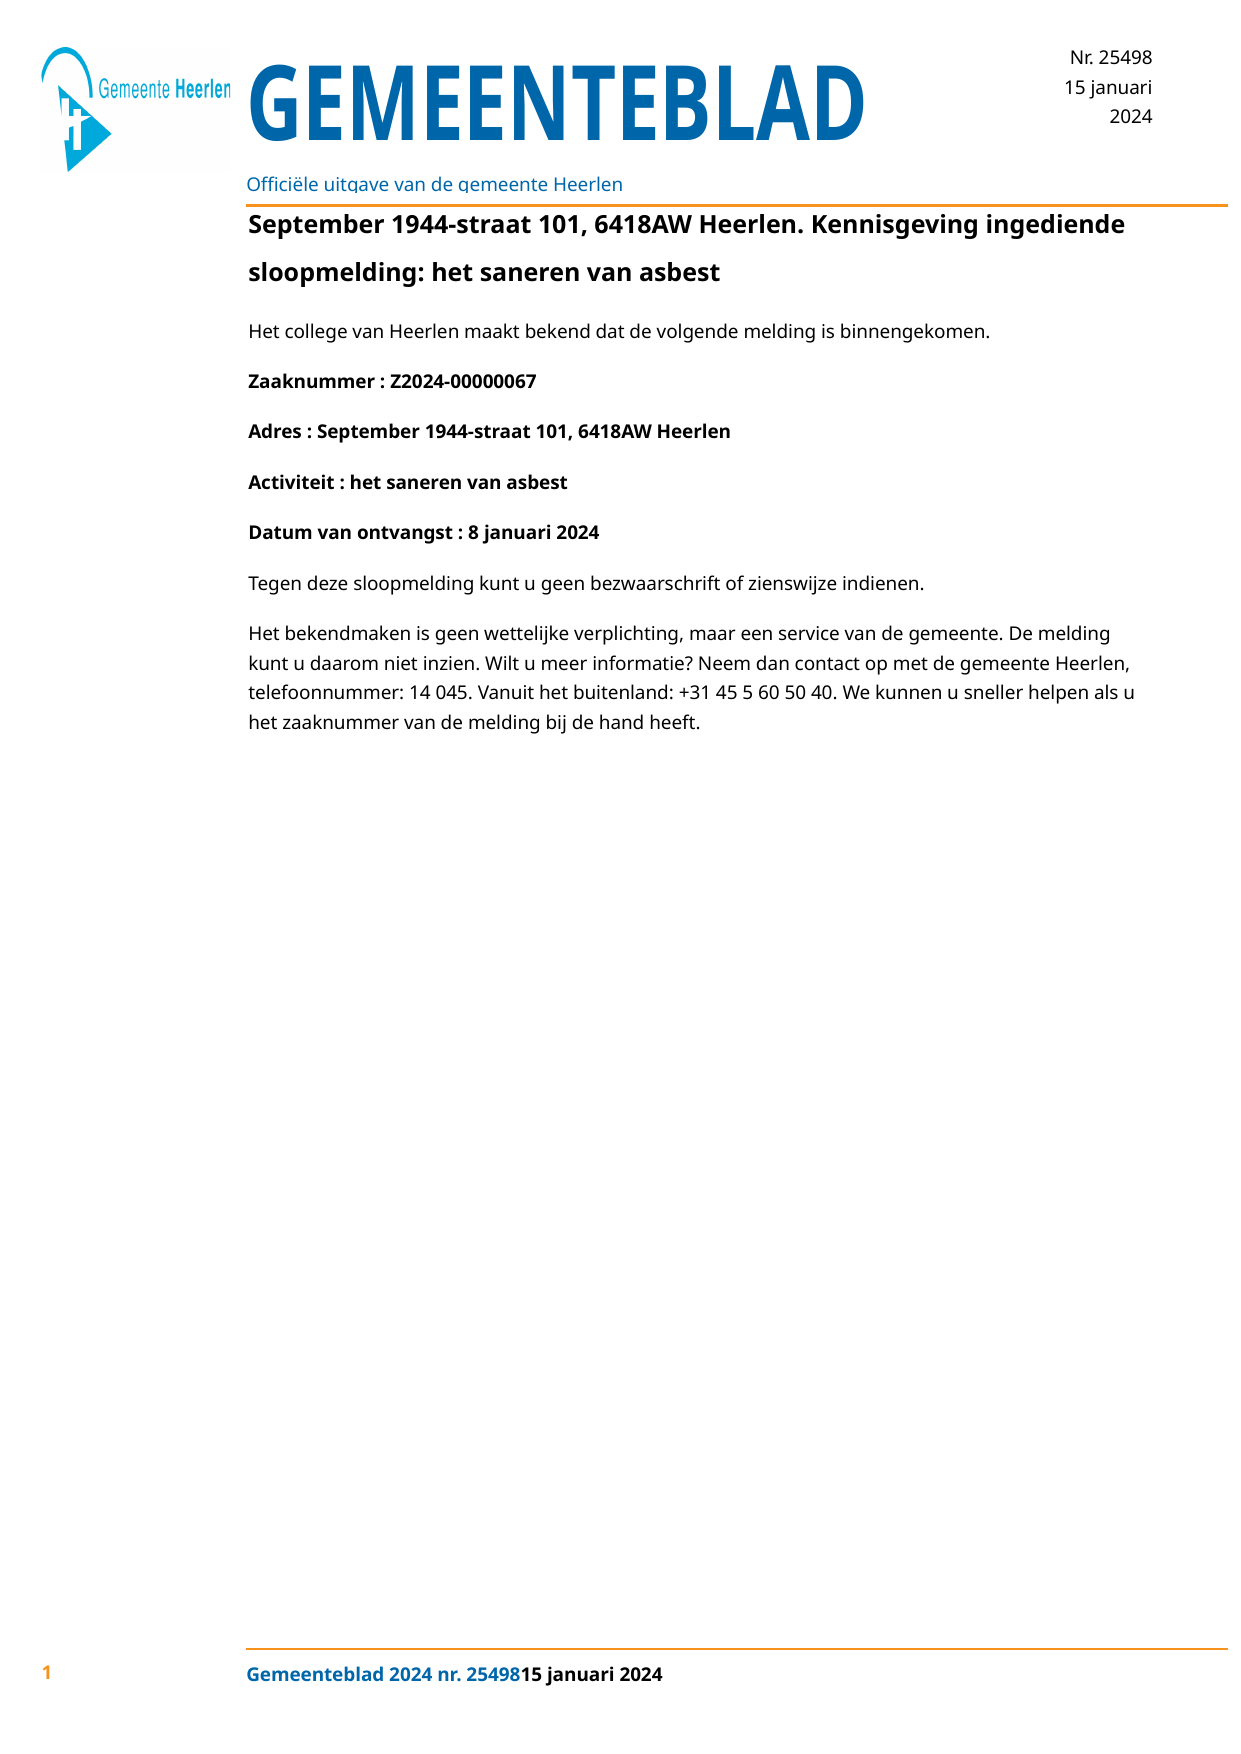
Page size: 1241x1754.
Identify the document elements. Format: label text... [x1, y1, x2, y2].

text Het bekendmaken is geen wettelijke verplichting, maar een service van de gemeente. De melding kunt u daarom niet inzien. Wilt u meer informatie? Neem dan contact op met de gemeente Heerlen, telefoonnummer: 14 045. Vanuit het buitenland: +31 45 5 60 50 40. We kunnen u sneller helpen als u het zaaknummer van de melding bij de hand heeft. [248, 620, 1152, 735]
text September 1944-straat 101, 6418AW Heerlen. Kennisgeving ingediende sloopmelding: het saneren van asbest [248, 207, 1152, 288]
picture [41, 47, 59, 70]
text Zaaknummer : Z2024-00000067 [248, 368, 1152, 394]
text Adres : September 1944-straat 101, 6418AW Heerlen [248, 419, 1152, 444]
text Datum van ontvangst : 8 januari 2024 [248, 519, 1152, 545]
picture [41, 47, 231, 172]
text Tegen deze sloopmelding kunt u geen bezwaarschrift of zienswijze indienen. [248, 570, 1152, 596]
text Activiteit : het saneren van asbest [248, 469, 1152, 495]
text Het college van Heerlen maakt bekend dat de volgende melding is binnengekomen. [248, 318, 1152, 344]
